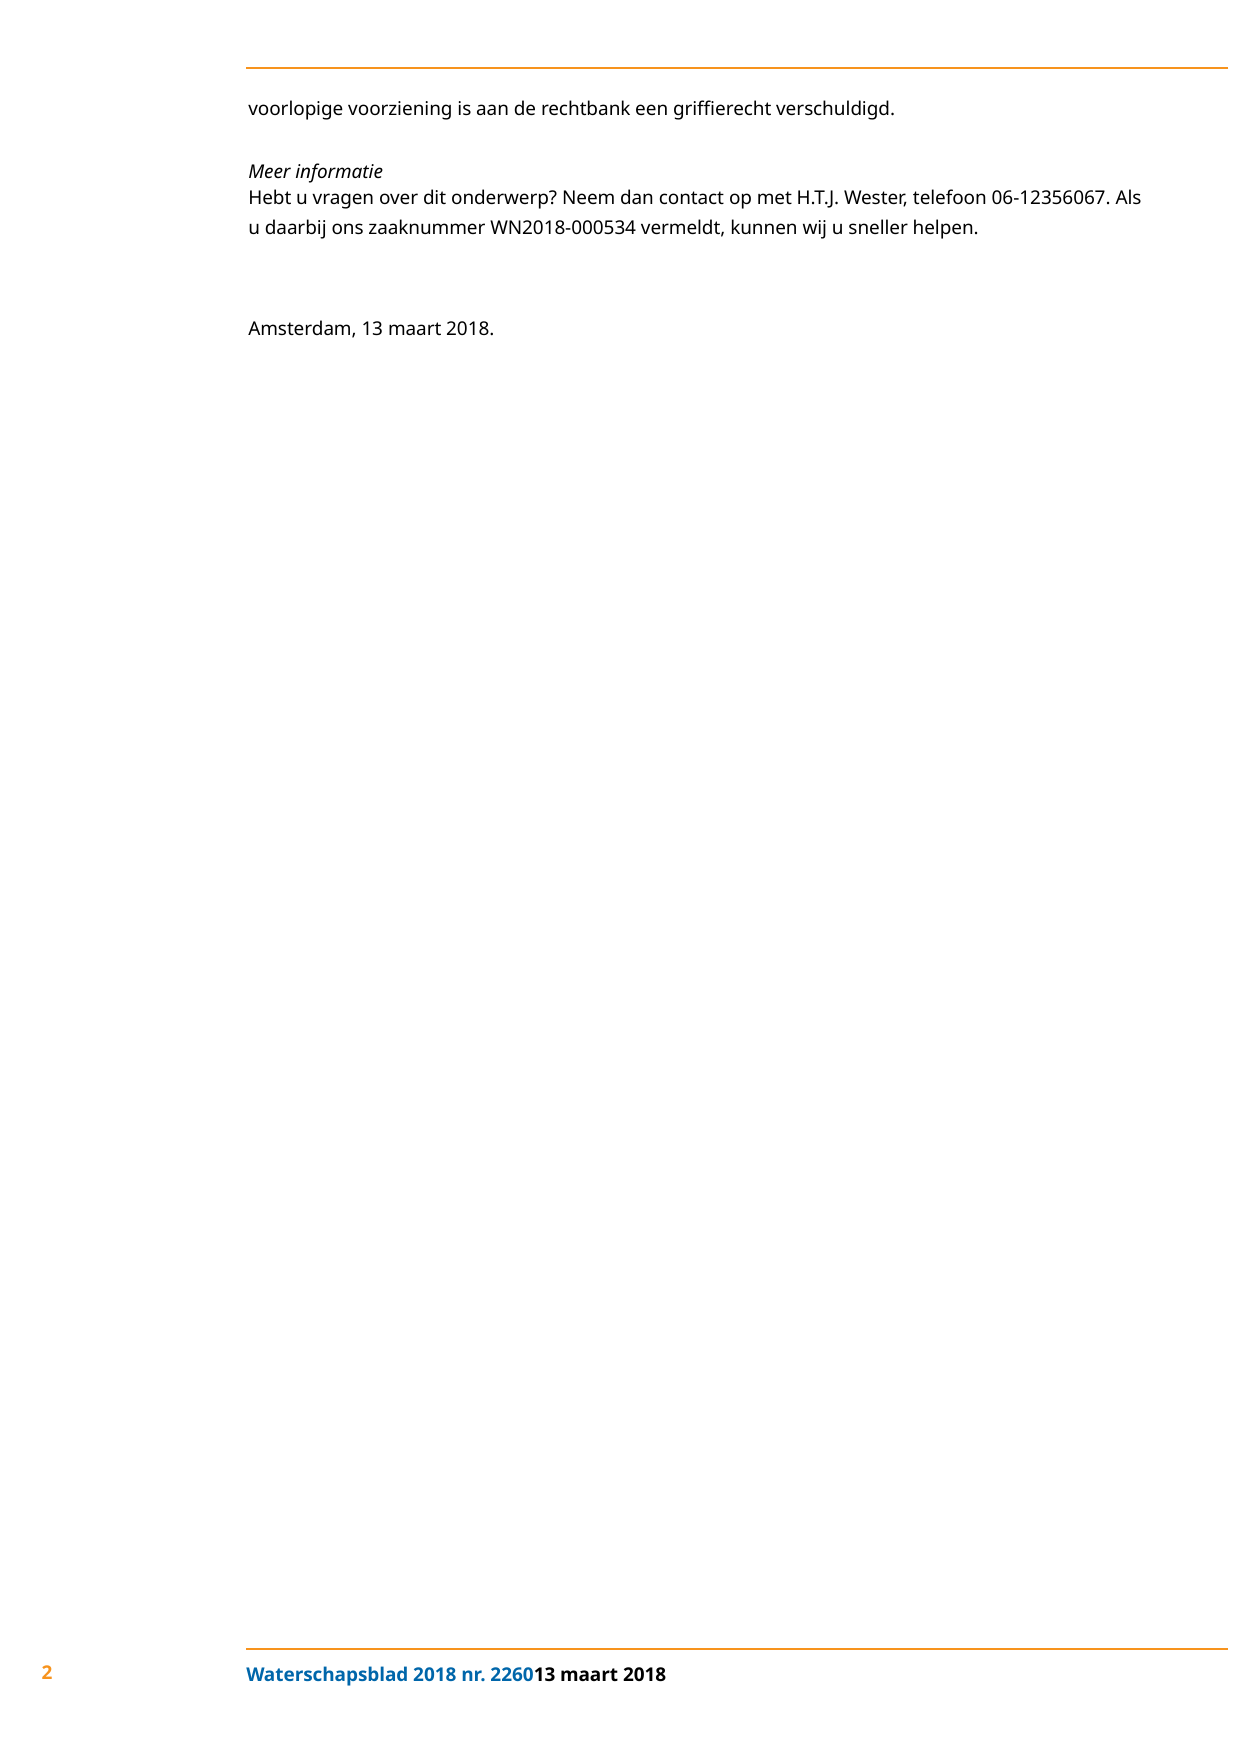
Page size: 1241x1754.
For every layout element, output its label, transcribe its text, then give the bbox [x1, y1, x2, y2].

text Meer informatie [248, 159, 1152, 184]
text voorlopige voorziening is aan de rechtbank een griffierecht verschuldigd. [248, 95, 1152, 121]
picture [41, 47, 231, 172]
text Hebt u vragen over dit onderwerp? Neem dan contact op met H.T.J. Wester, telefoon 06-12356067. Als u daarbij ons zaaknummer WN2018-000534 vermeldt, kunnen wij u sneller helpen. [248, 184, 1152, 240]
text Amsterdam, 13 maart 2018. [248, 315, 1152, 341]
